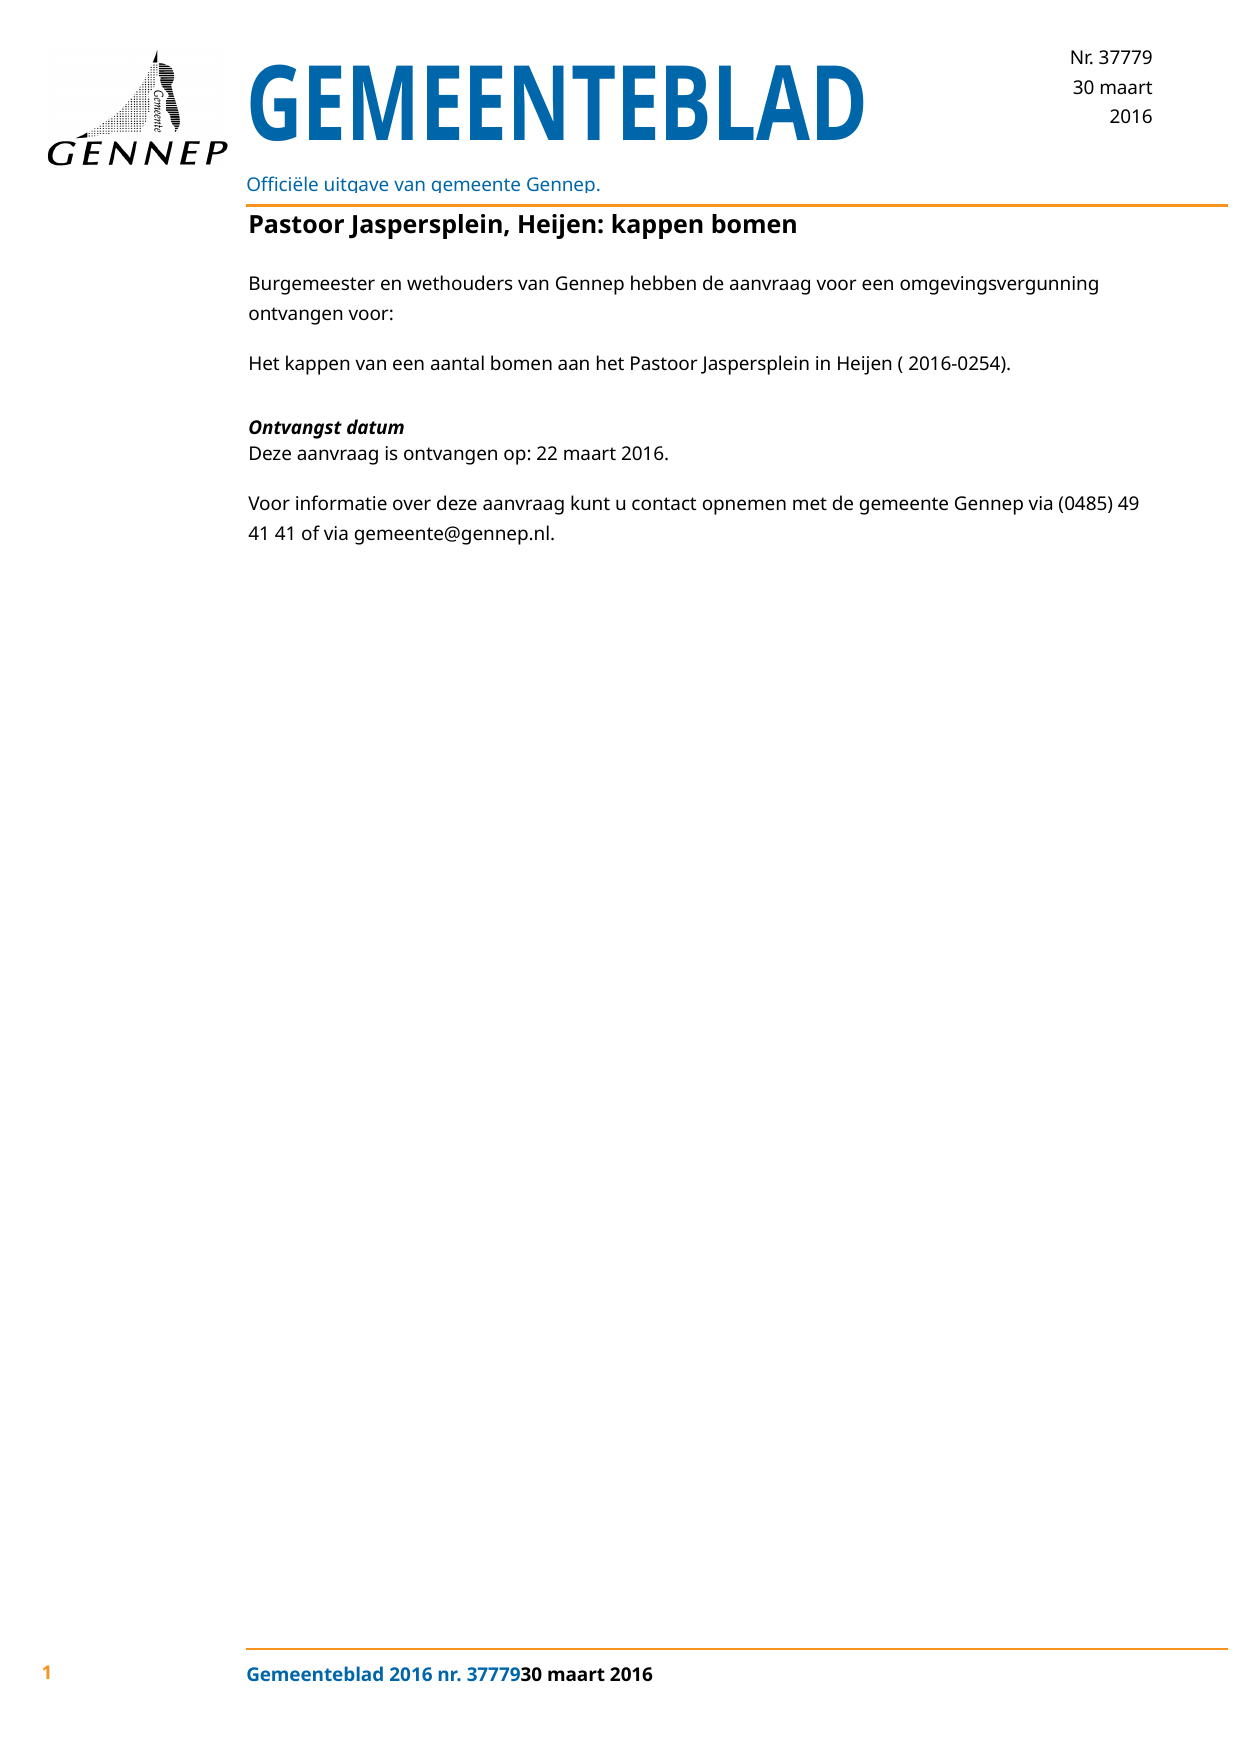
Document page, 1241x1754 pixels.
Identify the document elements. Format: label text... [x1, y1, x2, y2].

text Het kappen van een aantal bomen aan het Pastoor Jaspersplein in Heijen ( 2016-0254). [248, 350, 1152, 376]
text Ontvangst datum [248, 414, 1152, 440]
text Pastoor Jaspersplein, Heijen: kappen bomen [248, 207, 1152, 241]
text Deze aanvraag is ontvangen op: 22 maart 2016. [248, 440, 1152, 466]
picture [41, 47, 231, 172]
text Burgemeester en wethouders van Gennep hebben de aanvraag voor een omgevingsvergunning ontvangen voor: [248, 270, 1152, 326]
text Voor informatie over deze aanvraag kunt u contact opnemen met de gemeente Gennep via (0485) 49 41 41 of via gemeente@gennep.nl. [248, 490, 1152, 546]
